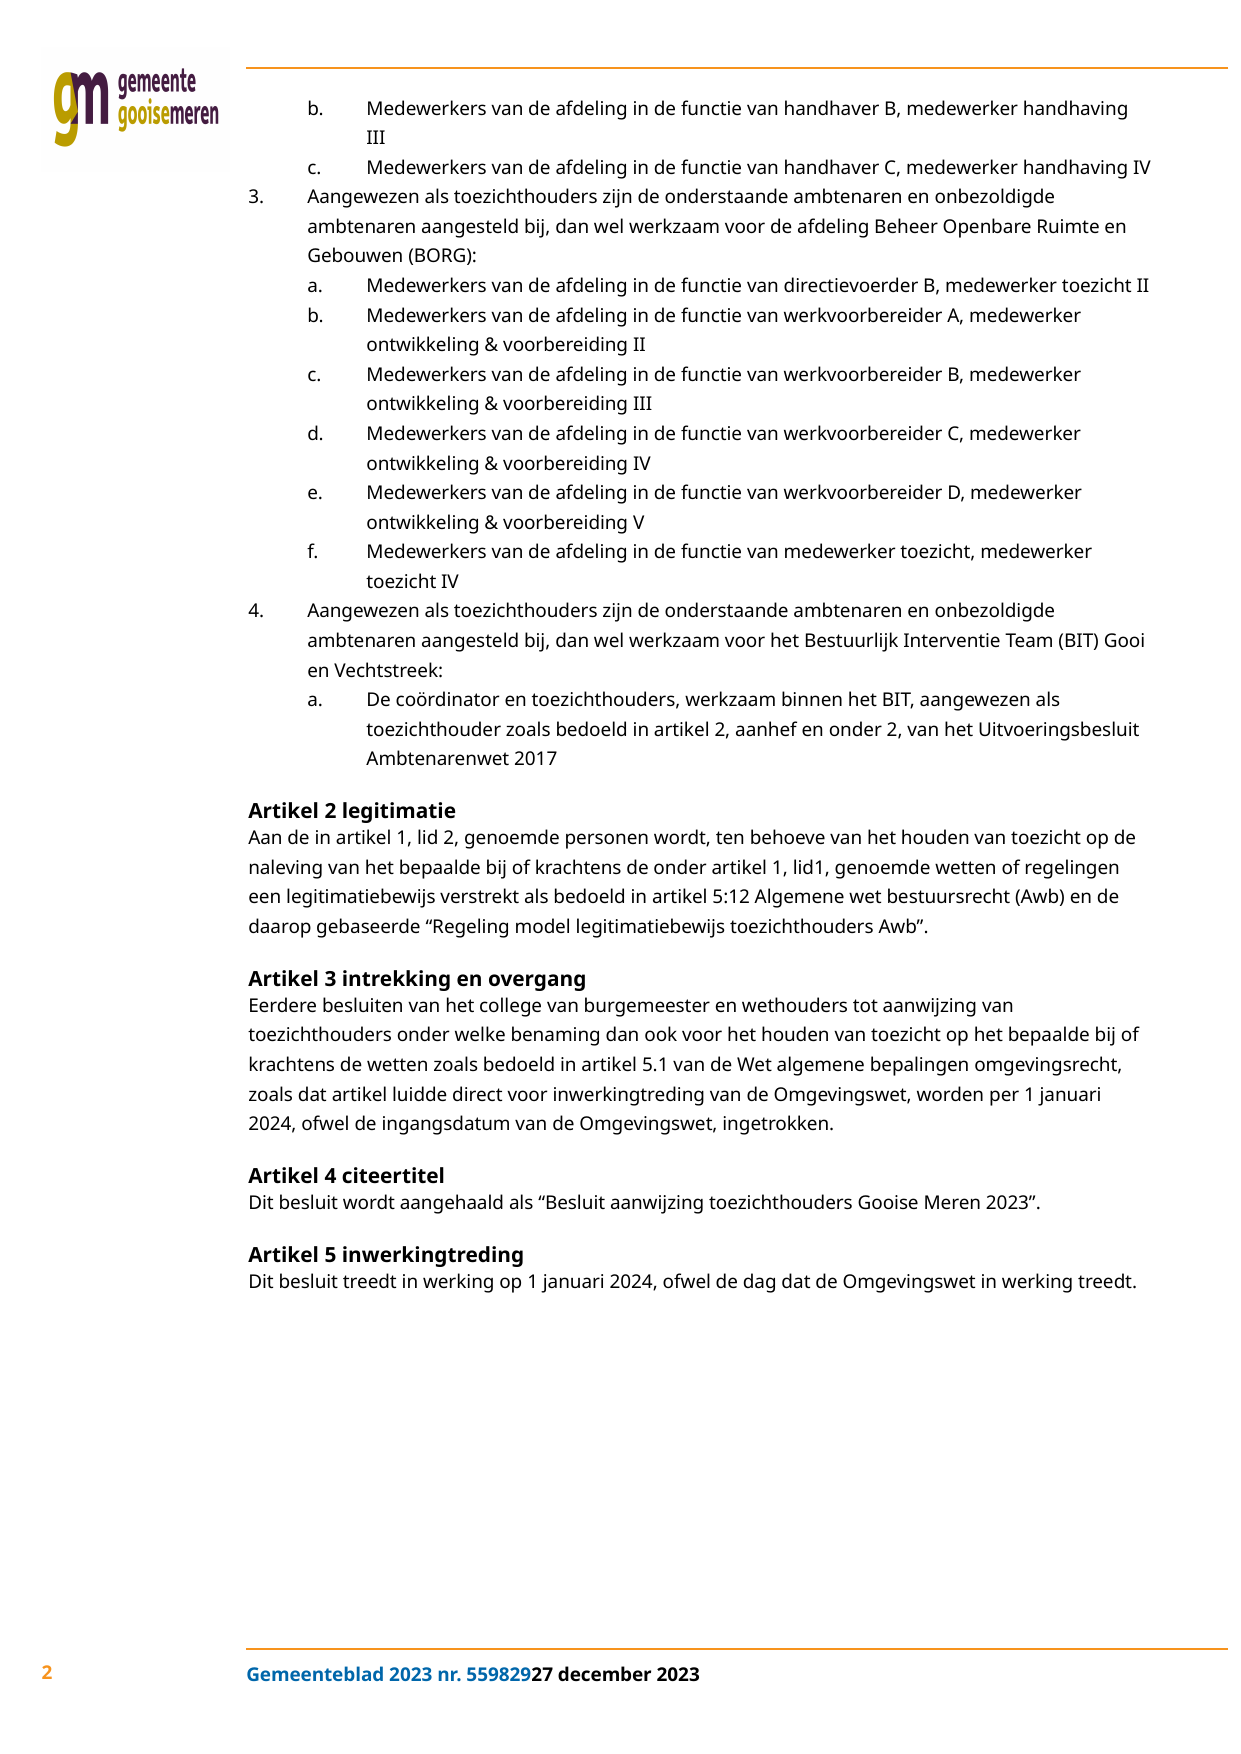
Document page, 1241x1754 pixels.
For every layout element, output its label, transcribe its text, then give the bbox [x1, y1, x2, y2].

text Aan de in artikel 1, lid 2, genoemde personen wordt, ten behoeve van het houden van toezicht op de naleving van het bepaalde bij of krachtens de onder artikel 1, lid1, genoemde wetten of regelingen een legitimatiebewijs verstrekt als bedoeld in artikel 5:12 Algemene wet bestuursrecht (Awb) en de daarop gebaseerde “Regeling model legitimatiebewijs toezichthouders Awb”. [248, 824, 1152, 939]
text Artikel 3 intrekking en overgang [248, 964, 1152, 992]
text Artikel 4 citeertitel [248, 1161, 1152, 1189]
list Medewerkers van de afdeling in de functie van werkvoorbereider B, medewerker ontwikkeling & voorbereiding III [307, 361, 1152, 416]
text Dit besluit treedt in werking op 1 januari 2024, ofwel de dag dat de Omgevingswet in werking treedt. [248, 1268, 1152, 1294]
list Medewerkers van de afdeling in de functie van werkvoorbereider C, medewerker ontwikkeling & voorbereiding IV [307, 420, 1152, 476]
text Artikel 2 legitimatie [248, 796, 1152, 824]
text Artikel 5 inwerkingtreding [248, 1240, 1152, 1268]
list Medewerkers van de afdeling in de functie van medewerker toezicht, medewerker toezicht IV [307, 538, 1152, 594]
picture [41, 47, 231, 172]
list Aangewezen als toezichthouders zijn de onderstaande ambtenaren en onbezoldigde ambtenaren aangesteld bij, dan wel werkzaam voor de afdeling Beheer Openbare Ruimte en Gebouwen (BORG): [248, 183, 1152, 268]
list Medewerkers van de afdeling in de functie van werkvoorbereider A, medewerker ontwikkeling & voorbereiding II [307, 302, 1152, 357]
list De coördinator en toezichthouders, werkzaam binnen het BIT, aangewezen als toezichthouder zoals bedoeld in artikel 2, aanhef en onder 2, van het Uitvoeringsbesluit Ambtenarenwet 2017 [307, 686, 1152, 771]
text Eerdere besluiten van het college van burgemeester en wethouders tot aanwijzing van toezichthouders onder welke benaming dan ook voor het houden van toezicht op het bepaalde bij of krachtens de wetten zoals bedoeld in artikel 5.1 van de Wet algemene bepalingen omgevingsrecht, zoals dat artikel luidde direct voor inwerkingtreding van de Omgevingswet, worden per 1 januari 2024, ofwel de ingangsdatum van de Omgevingswet, ingetrokken. [248, 992, 1152, 1136]
text Dit besluit wordt aangehaald als “Besluit aanwijzing toezichthouders Gooise Meren 2023”. [248, 1189, 1152, 1215]
list Medewerkers van de afdeling in de functie van handhaver B, medewerker handhaving III [307, 95, 1152, 150]
list Aangewezen als toezichthouders zijn de onderstaande ambtenaren en onbezoldigde ambtenaren aangesteld bij, dan wel werkzaam voor het Bestuurlijk Interventie Team (BIT) Gooi en Vechtstreek: [248, 598, 1152, 683]
list Medewerkers van de afdeling in de functie van werkvoorbereider D, medewerker ontwikkeling & voorbereiding V [307, 479, 1152, 535]
list Medewerkers van de afdeling in de functie van handhaver C, medewerker handhaving IV [307, 154, 1152, 180]
list Medewerkers van de afdeling in de functie van directievoerder B, medewerker toezicht II [307, 272, 1152, 298]
